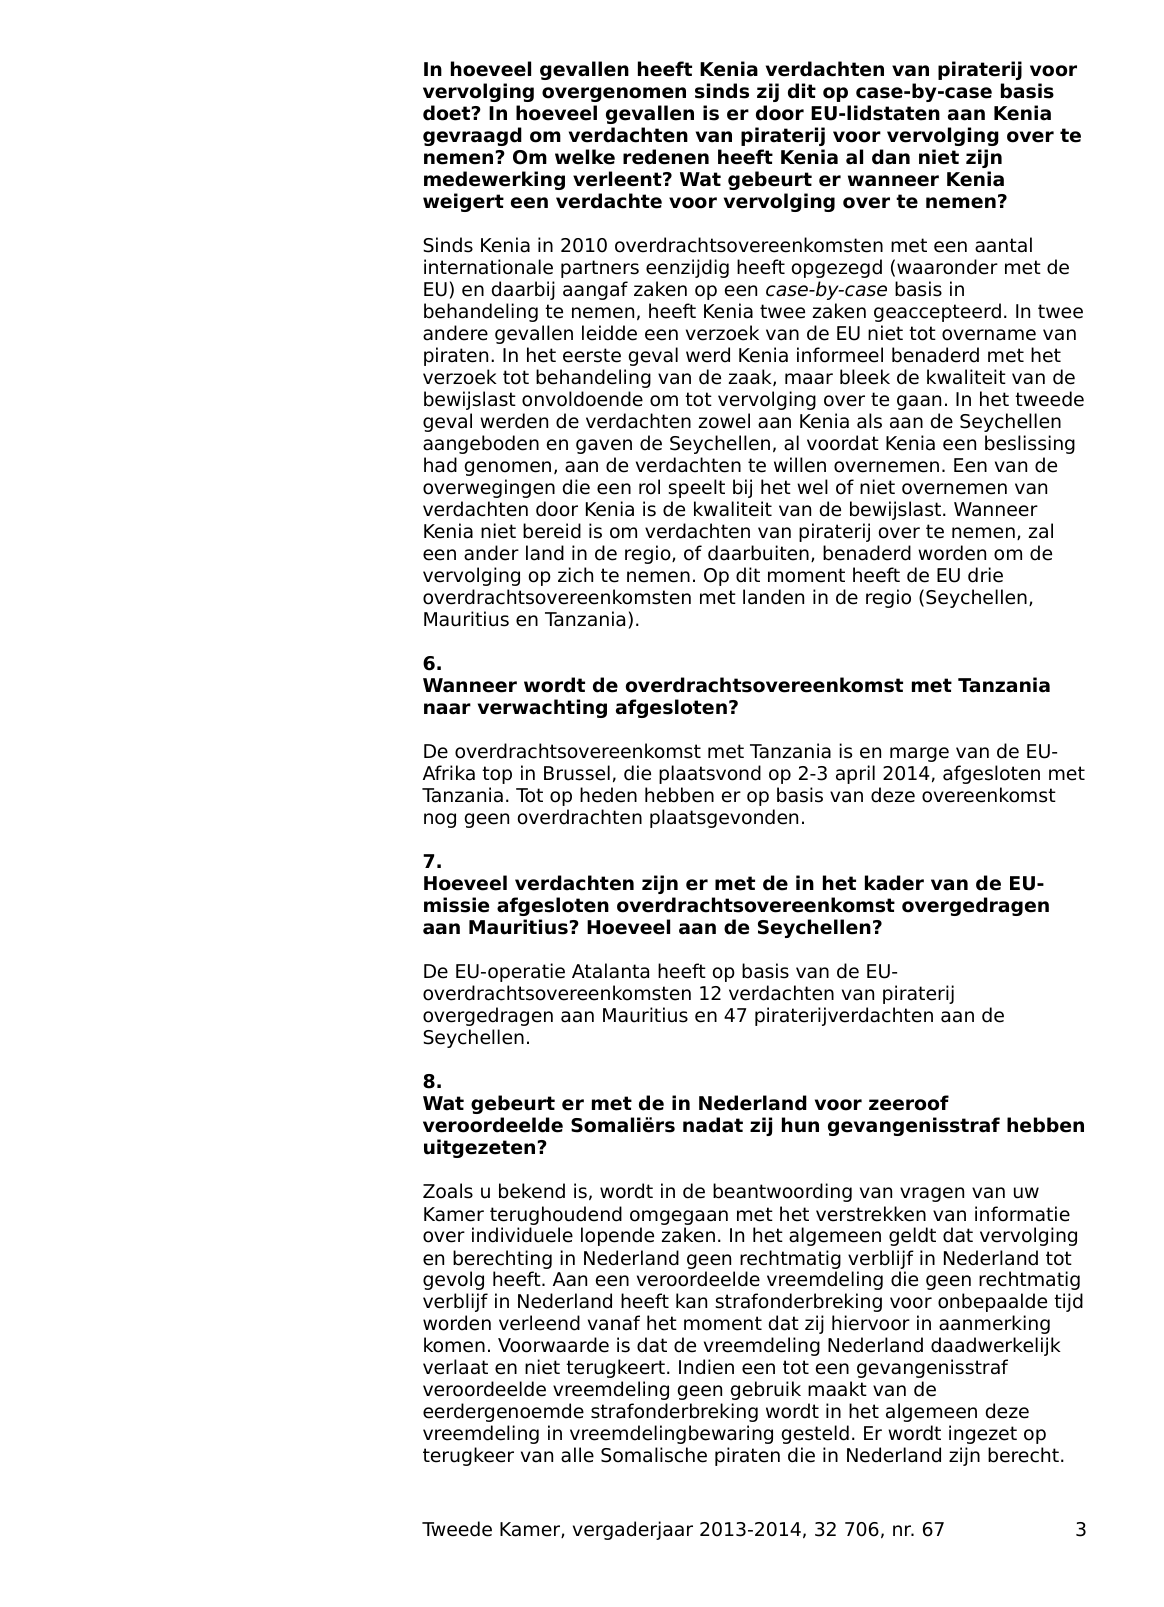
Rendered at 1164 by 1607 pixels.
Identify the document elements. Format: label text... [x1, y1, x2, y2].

text Hoeveel verdachten zijn er met de in het kader van de EU-missie afgesloten overdrachtsovereenkomst overgedragen aan Mauritius? Hoeveel aan de Seychellen? [422, 873, 1087, 939]
text 6. [422, 653, 1087, 675]
text De overdrachtsovereenkomst met Tanzania is en marge van de EU-Afrika top in Brussel, die plaatsvond op 2-3 april 2014, afgesloten met Tanzania. Tot op heden hebben er op basis van deze overeenkomst nog geen overdrachten plaatsgevonden. [422, 741, 1087, 829]
text Wanneer wordt de overdrachtsovereenkomst met Tanzania naar verwachting afgesloten? [422, 675, 1087, 719]
text 8. [422, 1071, 1087, 1093]
text In hoeveel gevallen heeft Kenia verdachten van piraterij voor vervolging overgenomen sinds zij dit op case-by-case basis doet? In hoeveel gevallen is er door EU-lidstaten aan Kenia gevraagd om verdachten van piraterij voor vervolging over te nemen? Om welke redenen heeft Kenia al dan niet zijn medewerking verleent? Wat gebeurt er wanneer Kenia weigert een verdachte voor vervolging over te nemen? [422, 59, 1087, 213]
text Zoals u bekend is, wordt in de beantwoording van vragen van uw Kamer terughoudend omgegaan met het verstrekken van informatie over individuele lopende zaken. In het algemeen geldt dat vervolging en berechting in Nederland geen rechtmatig verblijf in Nederland tot gevolg heeft. Aan een veroordeelde vreemdeling die geen rechtmatig verblijf in Nederland heeft kan strafonderbreking voor onbepaalde tijd worden verleend vanaf het moment dat zij hiervoor in aanmerking komen. Voorwaarde is dat de vreemdeling Nederland daadwerkelijk verlaat en niet terugkeert. Indien een tot een gevangenisstraf veroordeelde vreemdeling geen gebruik maakt van de eerdergenoemde strafonderbreking wordt in het algemeen deze vreemdeling in vreemdelingbewaring gesteld. Er wordt ingezet op terugkeer van alle Somalische piraten die in Nederland zijn berecht. [422, 1181, 1087, 1467]
text Wat gebeurt er met de in Nederland voor zeeroof veroordeelde Somaliërs nadat zij hun gevangenisstraf hebben uitgezeten? [422, 1093, 1087, 1159]
text Sinds Kenia in 2010 overdrachtsovereenkomsten met een aantal internationale partners eenzijdig heeft opgezegd (waaronder met de EU) en daarbij aangaf zaken op een case-by-case basis in behandeling te nemen, heeft Kenia twee zaken geaccepteerd. In twee andere gevallen leidde een verzoek van de EU niet tot overname van piraten. In het eerste geval werd Kenia informeel benaderd met het verzoek tot behandeling van de zaak, maar bleek de kwaliteit van de bewijslast onvoldoende om tot vervolging over te gaan. In het tweede geval werden de verdachten zowel aan Kenia als aan de Seychellen aangeboden en gaven de Seychellen, al voordat Kenia een beslissing had genomen, aan de verdachten te willen overnemen. Een van de overwegingen die een rol speelt bij het wel of niet overnemen van verdachten door Kenia is de kwaliteit van de bewijslast. Wanneer Kenia niet bereid is om verdachten van piraterij over te nemen, zal een ander land in de regio, of daarbuiten, benaderd worden om de vervolging op zich te nemen. Op dit moment heeft de EU drie overdrachtsovereenkomsten met landen in de regio (Seychellen, Mauritius en Tanzania). [422, 235, 1087, 631]
text 7. [422, 851, 1087, 873]
text De EU-operatie Atalanta heeft op basis van de EU-overdrachtsovereenkomsten 12 verdachten van piraterij overgedragen aan Mauritius en 47 piraterijverdachten aan de Seychellen. [422, 961, 1087, 1049]
